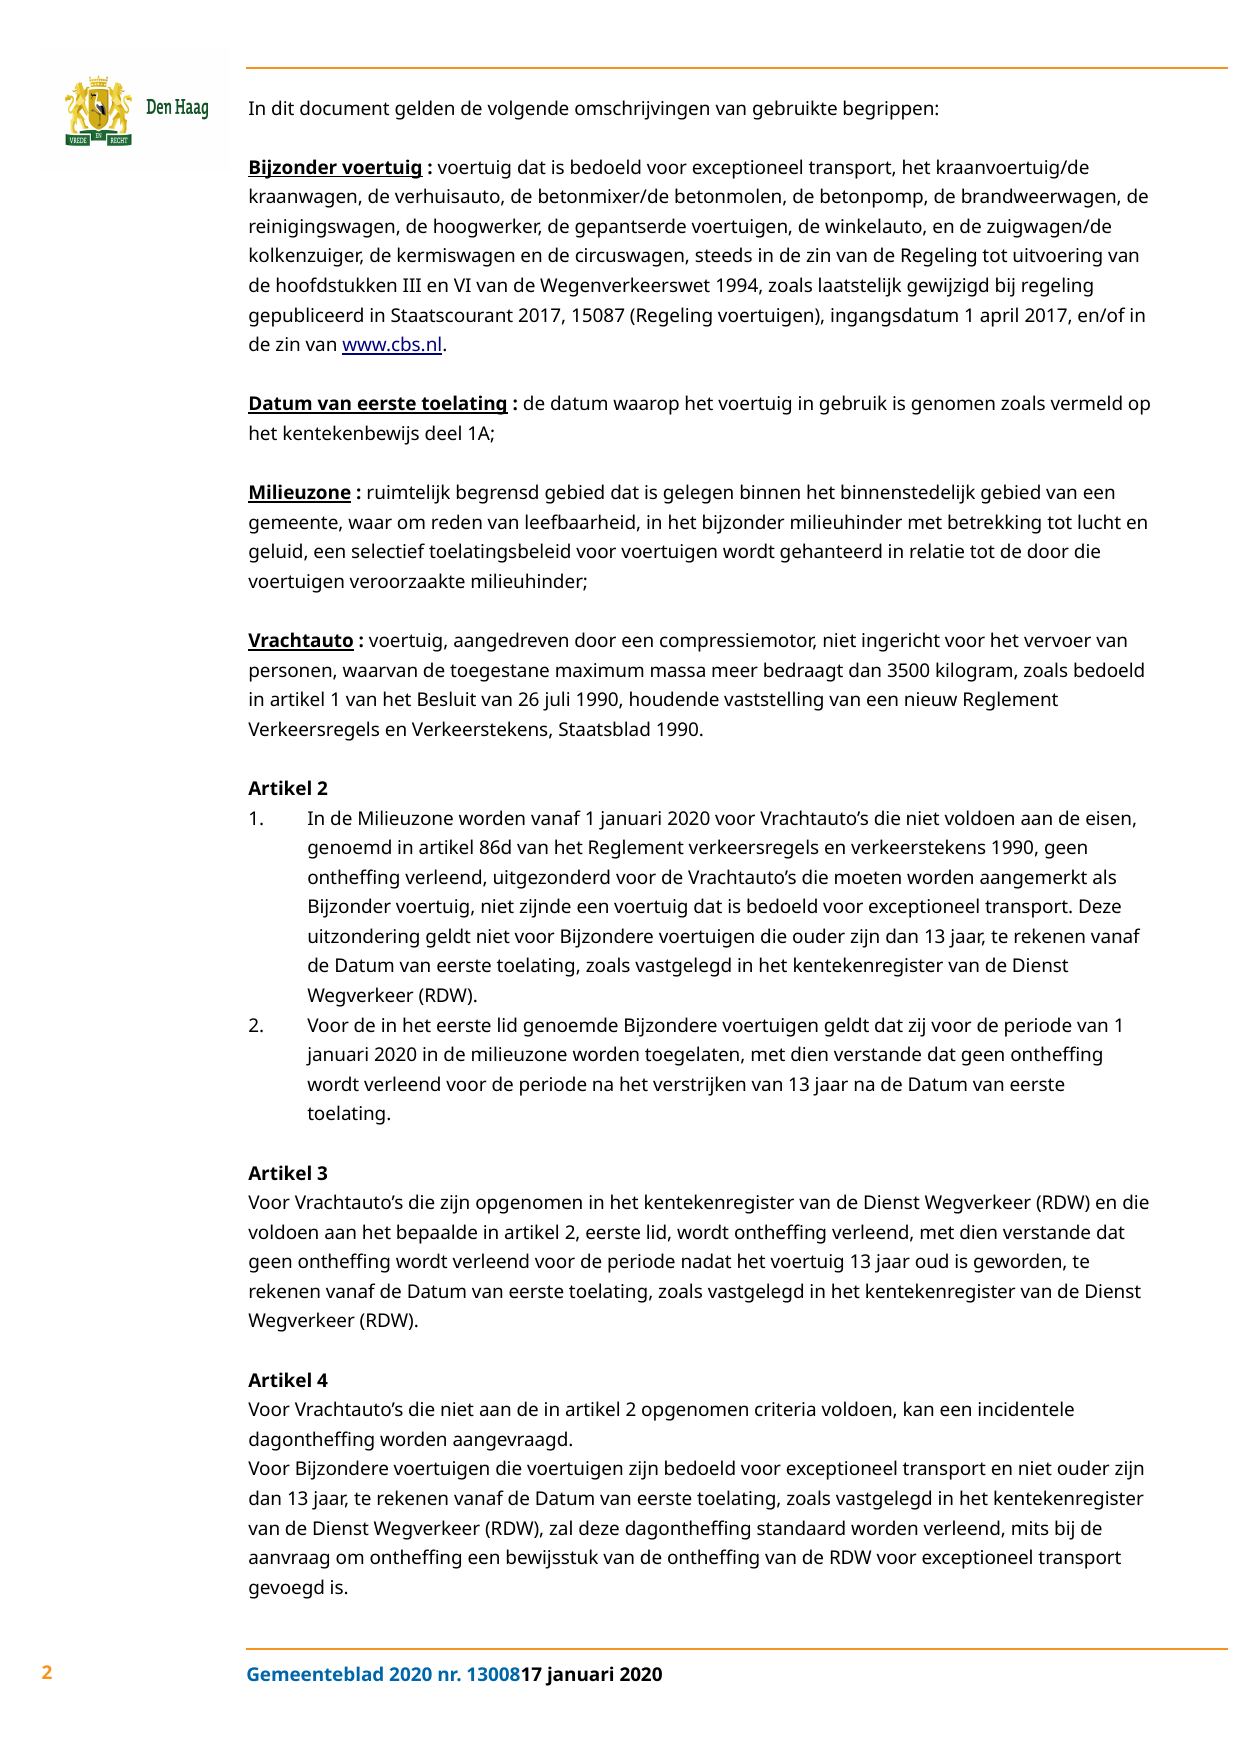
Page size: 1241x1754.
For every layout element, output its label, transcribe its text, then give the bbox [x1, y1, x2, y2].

picture [41, 47, 231, 172]
text In dit document gelden de volgende omschrijvingen van gebruikte begrippen: [248, 95, 1152, 121]
text Datum van eerste toelating : de datum waarop het voertuig in gebruik is genomen zoals vermeld op het kentekenbewijs deel 1A; [248, 391, 1152, 446]
text Milieuzone : ruimtelijk begrensd gebied dat is gelegen binnen het binnenstedelijk gebied van een gemeente, waar om reden van leefbaarheid, in het bijzonder milieuhinder met betrekking tot lucht en geluid, een selectief toelatingsbeleid voor voertuigen wordt gehanteerd in relatie tot de door die voertuigen veroorzaakte milieuhinder; [248, 479, 1152, 594]
text Voor Bijzondere voertuigen die voertuigen zijn bedoeld voor exceptioneel transport en niet ouder zijn dan 13 jaar, te rekenen vanaf de Datum van eerste toelating, zoals vastgelegd in het kentekenregister van de Dienst Wegverkeer (RDW), zal deze dagontheffing standaard worden verleend, mits bij de aanvraag om ontheffing een bewijsstuk van de ontheffing van de RDW voor exceptioneel transport gevoegd is. [248, 1456, 1152, 1600]
text Vrachtauto : voertuig, aangedreven door een compressiemotor, niet ingericht voor het vervoer van personen, waarvan de toegestane maximum massa meer bedraagt dan 3500 kilogram, zoals bedoeld in artikel 1 van het Besluit van 26 juli 1990, houdende vaststelling van een nieuw Reglement Verkeersregels en Verkeerstekens, Staatsblad 1990. [248, 627, 1152, 742]
text Artikel 3 [248, 1160, 1152, 1186]
text Voor Vrachtauto’s die zijn opgenomen in het kentekenregister van de Dienst Wegverkeer (RDW) en die voldoen aan het bepaalde in artikel 2, eerste lid, wordt ontheffing verleend, met dien verstande dat geen ontheffing wordt verleend voor de periode nadat het voertuig 13 jaar oud is geworden, te rekenen vanaf de Datum van eerste toelating, zoals vastgelegd in het kentekenregister van de Dienst Wegverkeer (RDW). [248, 1189, 1152, 1333]
list Voor de in het eerste lid genoemde Bijzondere voertuigen geldt dat zij voor de periode van 1 januari 2020 in de milieuzone worden toegelaten, met dien verstande dat geen ontheffing wordt verleend voor de periode na het verstrijken van 13 jaar na de Datum van eerste toelating. [248, 1012, 1152, 1126]
text Bijzonder voertuig : voertuig dat is bedoeld voor exceptioneel transport, het kraanvoertuig/de kraanwagen, de verhuisauto, de betonmixer/de betonmolen, de betonpomp, de brandweerwagen, de reinigingswagen, de hoogwerker, de gepantserde voertuigen, de winkelauto, en de zuigwagen/de kolkenzuiger, de kermiswagen en de circuswagen, steeds in de zin van de Regeling tot uitvoering van de hoofdstukken III en VI van de Wegenverkeerswet 1994, zoals laatstelijk gewijzigd bij regeling gepubliceerd in Staatscourant 2017, 15087 (Regeling voertuigen), ingangsdatum 1 april 2017, en/of in de zin van www.cbs.nl. [248, 154, 1152, 357]
text Artikel 4 [248, 1367, 1152, 1393]
text Voor Vrachtauto’s die niet aan de in artikel 2 opgenomen criteria voldoen, kan een incidentele dagontheffing worden aangevraagd. [248, 1396, 1152, 1452]
text Artikel 2 [248, 775, 1152, 801]
list In de Milieuzone worden vanaf 1 januari 2020 voor Vrachtauto’s die niet voldoen aan de eisen, genoemd in artikel 86d van het Reglement verkeersregels en verkeerstekens 1990, geen ontheffing verleend, uitgezonderd voor de Vrachtauto’s die moeten worden aangemerkt als Bijzonder voertuig, niet zijnde een voertuig dat is bedoeld voor exceptioneel transport. Deze uitzondering geldt niet voor Bijzondere voertuigen die ouder zijn dan 13 jaar, te rekenen vanaf de Datum van eerste toelating, zoals vastgelegd in het kentekenregister van de Dienst Wegverkeer (RDW). [248, 805, 1152, 1008]
